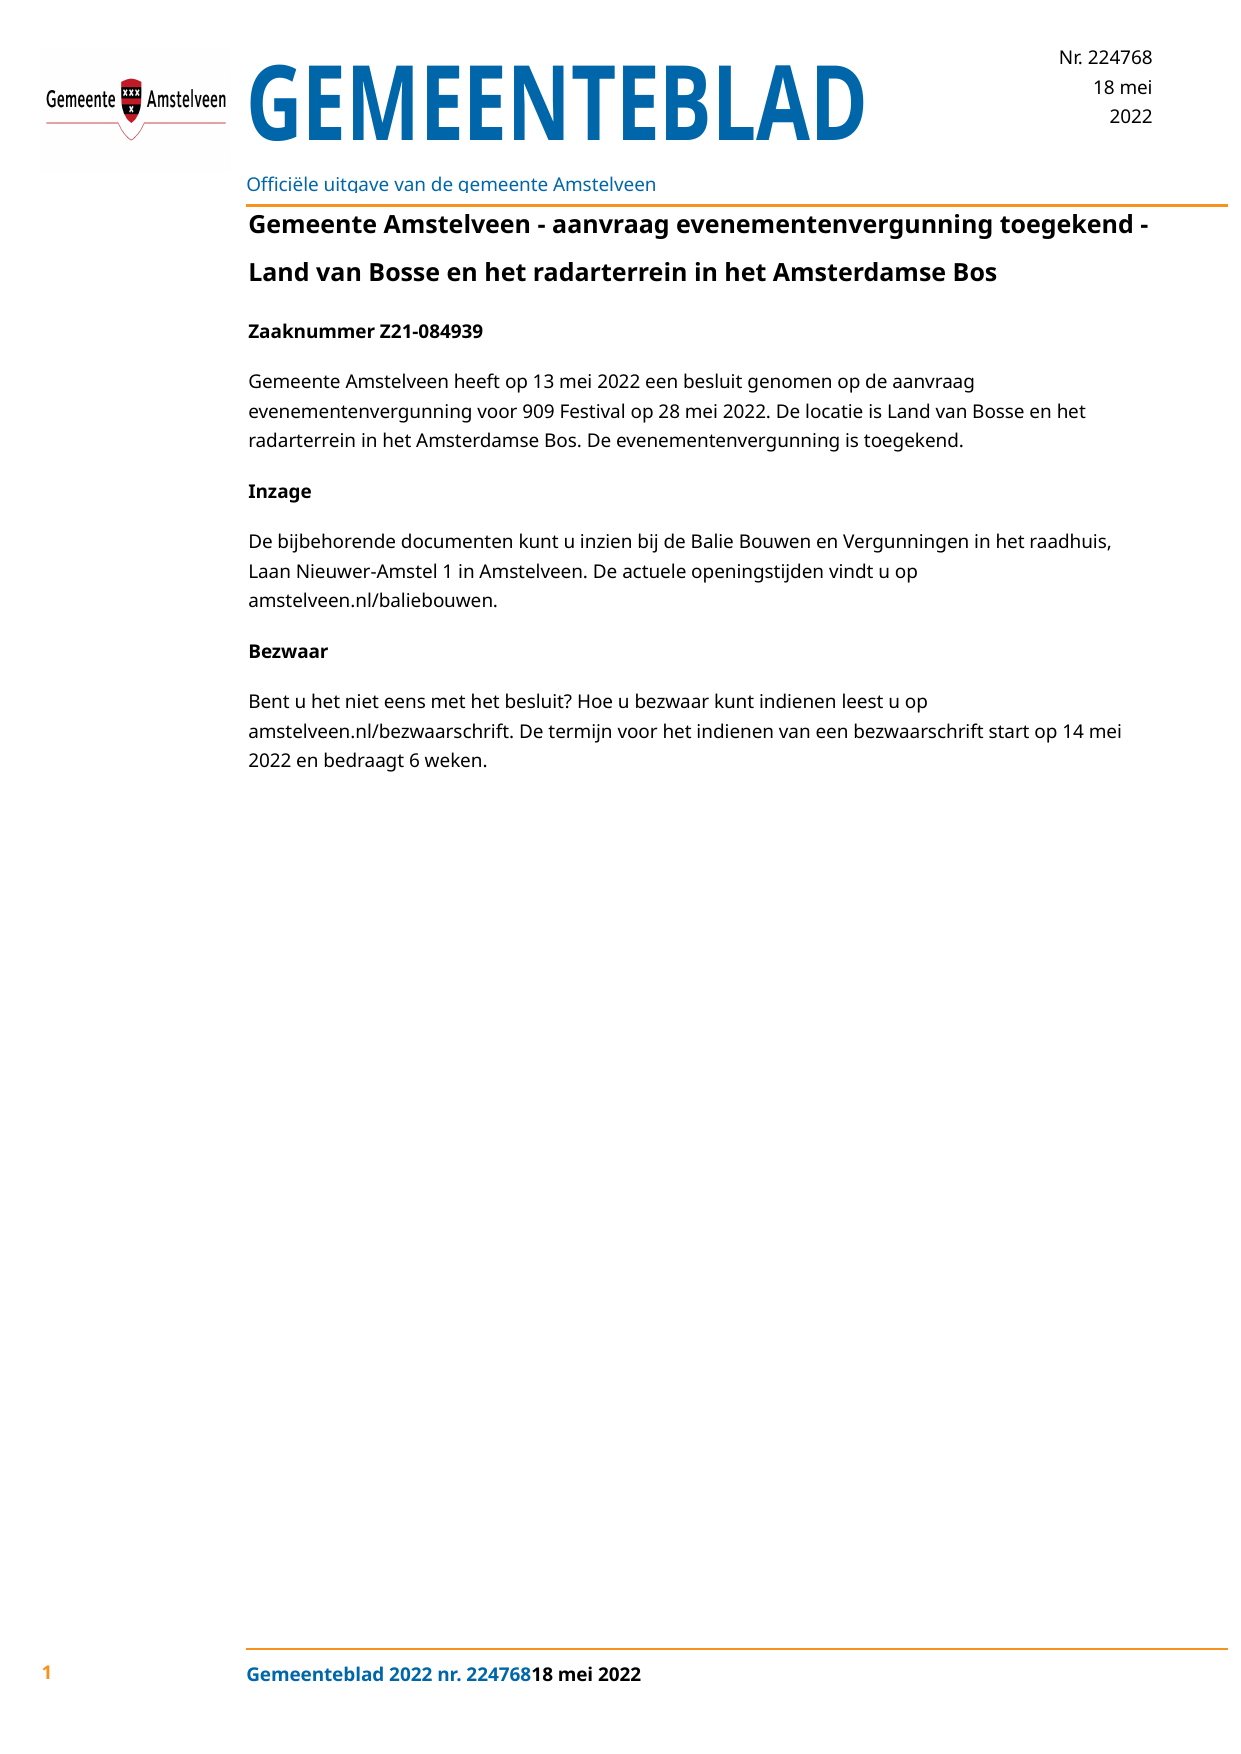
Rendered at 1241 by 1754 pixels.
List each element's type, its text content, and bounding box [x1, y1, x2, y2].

picture [41, 47, 231, 172]
text Zaaknummer Z21-084939 [248, 318, 1152, 344]
text De bijbehorende documenten kunt u inzien bij de Balie Bouwen en Vergunningen in het raadhuis, Laan Nieuwer-Amstel 1 in Amstelveen. De actuele openingstijden vindt u op amstelveen.nl/baliebouwen. [248, 528, 1152, 613]
text Inzage [248, 478, 1152, 504]
text Gemeente Amstelveen - aanvraag evenementenvergunning toegekend - Land van Bosse en het radarterrein in het Amsterdamse Bos [248, 207, 1152, 288]
text Bezwaar [248, 638, 1152, 664]
text Bent u het niet eens met het besluit? Hoe u bezwaar kunt indienen leest u op amstelveen.nl/bezwaarschrift. De termijn voor het indienen van een bezwaarschrift start op 14 mei 2022 en bedraagt 6 weken. [248, 688, 1152, 773]
text Gemeente Amstelveen heeft op 13 mei 2022 een besluit genomen op de aanvraag evenementenvergunning voor 909 Festival op 28 mei 2022. De locatie is Land van Bosse en het radarterrein in het Amsterdamse Bos. De evenementenvergunning is toegekend. [248, 368, 1152, 453]
